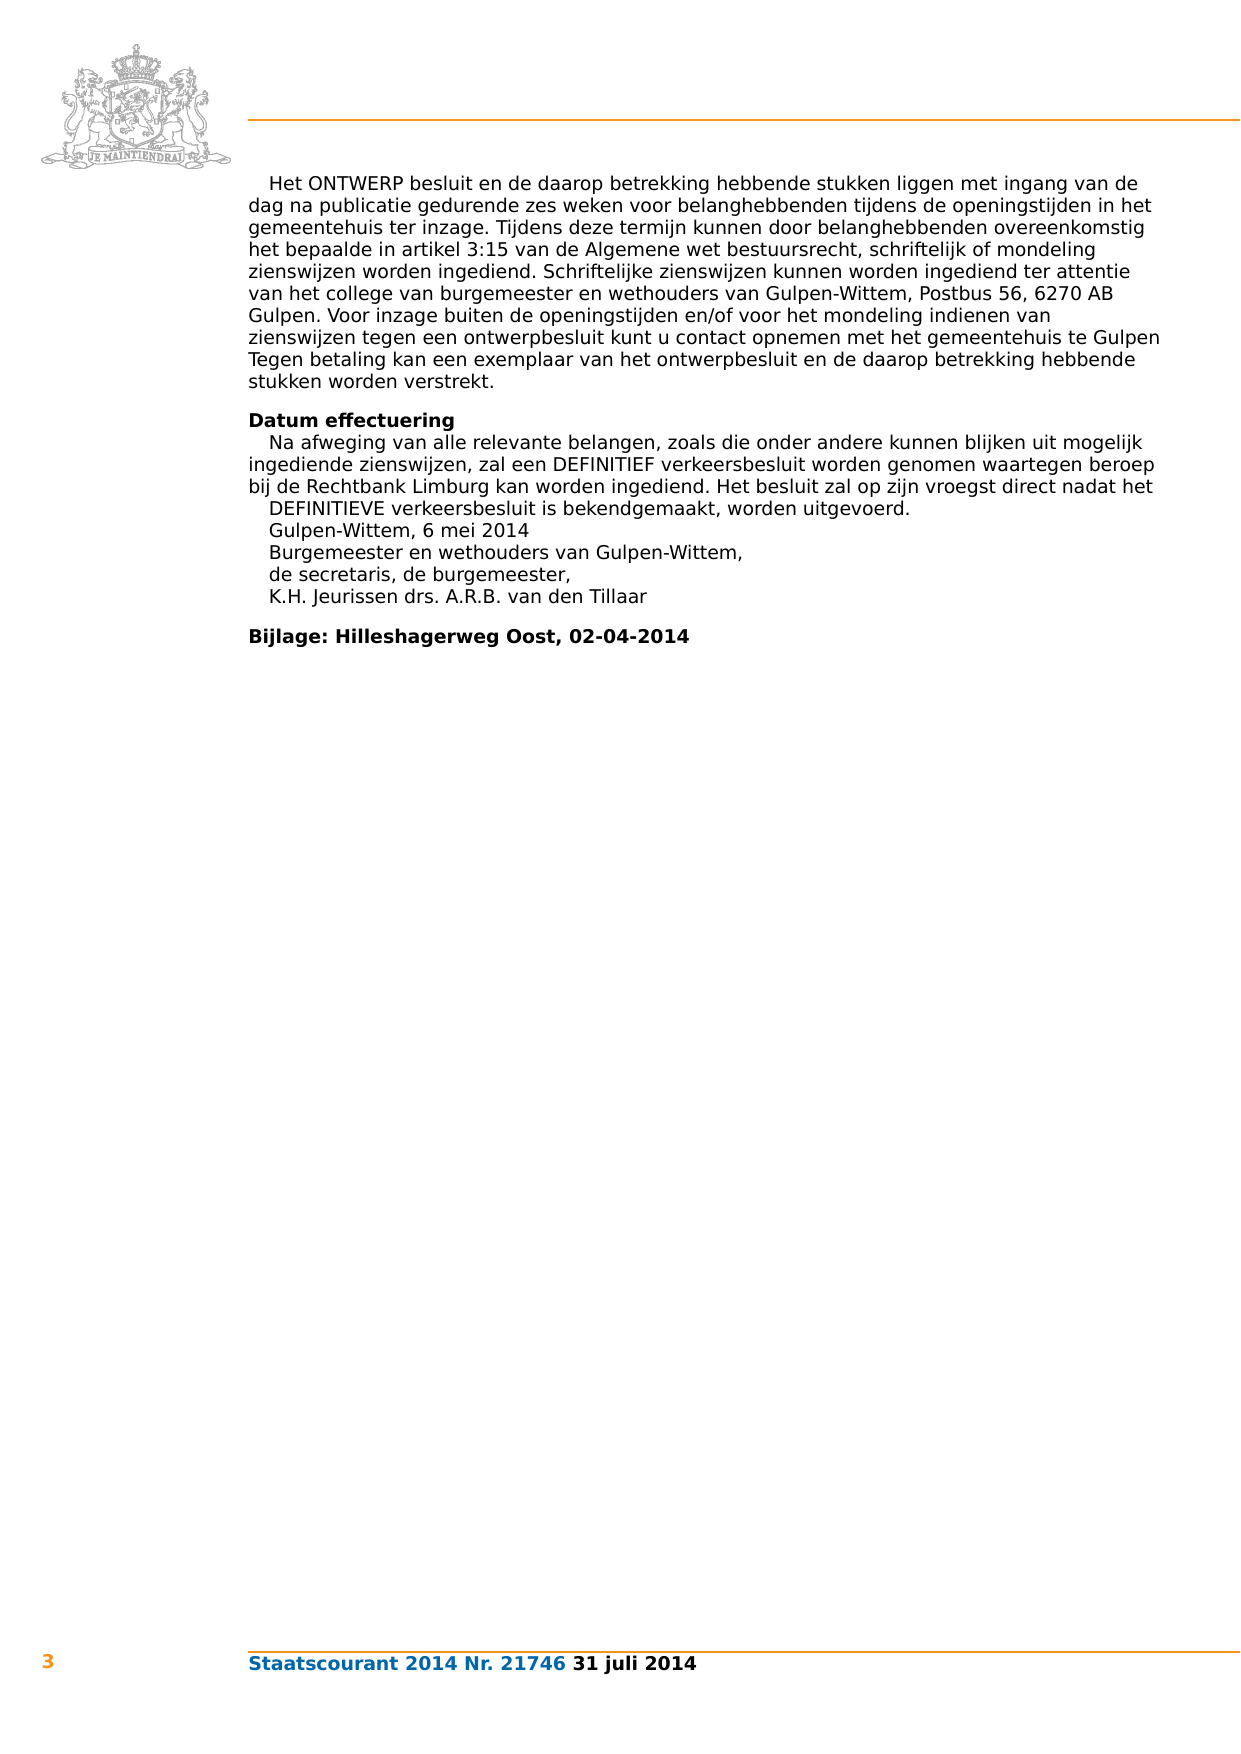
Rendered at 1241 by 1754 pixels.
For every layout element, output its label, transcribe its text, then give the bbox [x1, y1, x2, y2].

text Burgemeester en wethouders van Gulpen-Wittem, [248, 542, 1163, 564]
text Het ONTWERP besluit en de daarop betrekking hebbende stukken liggen met ingang van de dag na publicatie gedurende zes weken voor belanghebbenden tijdens de openingstijden in het gemeentehuis ter inzage. Tijdens deze termijn kunnen door belanghebbenden overeenkomstig het bepaalde in artikel 3:15 van de Algemene wet bestuursrecht, schriftelijk of mondeling zienswijzen worden ingediend. Schriftelijke zienswijzen kunnen worden ingediend ter attentie van het college van burgemeester en wethouders van Gulpen-Wittem, Postbus 56, 6270 AB Gulpen. Voor inzage buiten de openingstijden en/of voor het mondeling indienen van zienswijzen tegen een ontwerpbesluit kunt u contact opnemen met het gemeentehuis te Gulpen Tegen betaling kan een exemplaar van het ontwerpbesluit en de daarop betrekking hebbende stukken worden verstrekt. [248, 173, 1163, 393]
subtitle Bijlage: Hilleshagerweg Oost, 02-04-2014 [248, 626, 1163, 648]
text Gulpen-Wittem, 6 mei 2014 [248, 520, 1163, 542]
subtitle Datum effectuering [248, 410, 1163, 432]
text Na afweging van alle relevante belangen, zoals die onder andere kunnen blijken uit mogelijk ingediende zienswijzen, zal een DEFINITIEF verkeersbesluit worden genomen waartegen beroep bij de Rechtbank Limburg kan worden ingediend. Het besluit zal op zijn vroegst direct nadat het [248, 432, 1163, 498]
picture [41, 44, 231, 169]
text de secretaris, de burgemeester, [248, 564, 1163, 586]
text K.H. Jeurissen drs. A.R.B. van den Tillaar [248, 586, 1163, 608]
text DEFINITIEVE verkeersbesluit is bekendgemaakt, worden uitgevoerd. [248, 498, 1163, 520]
